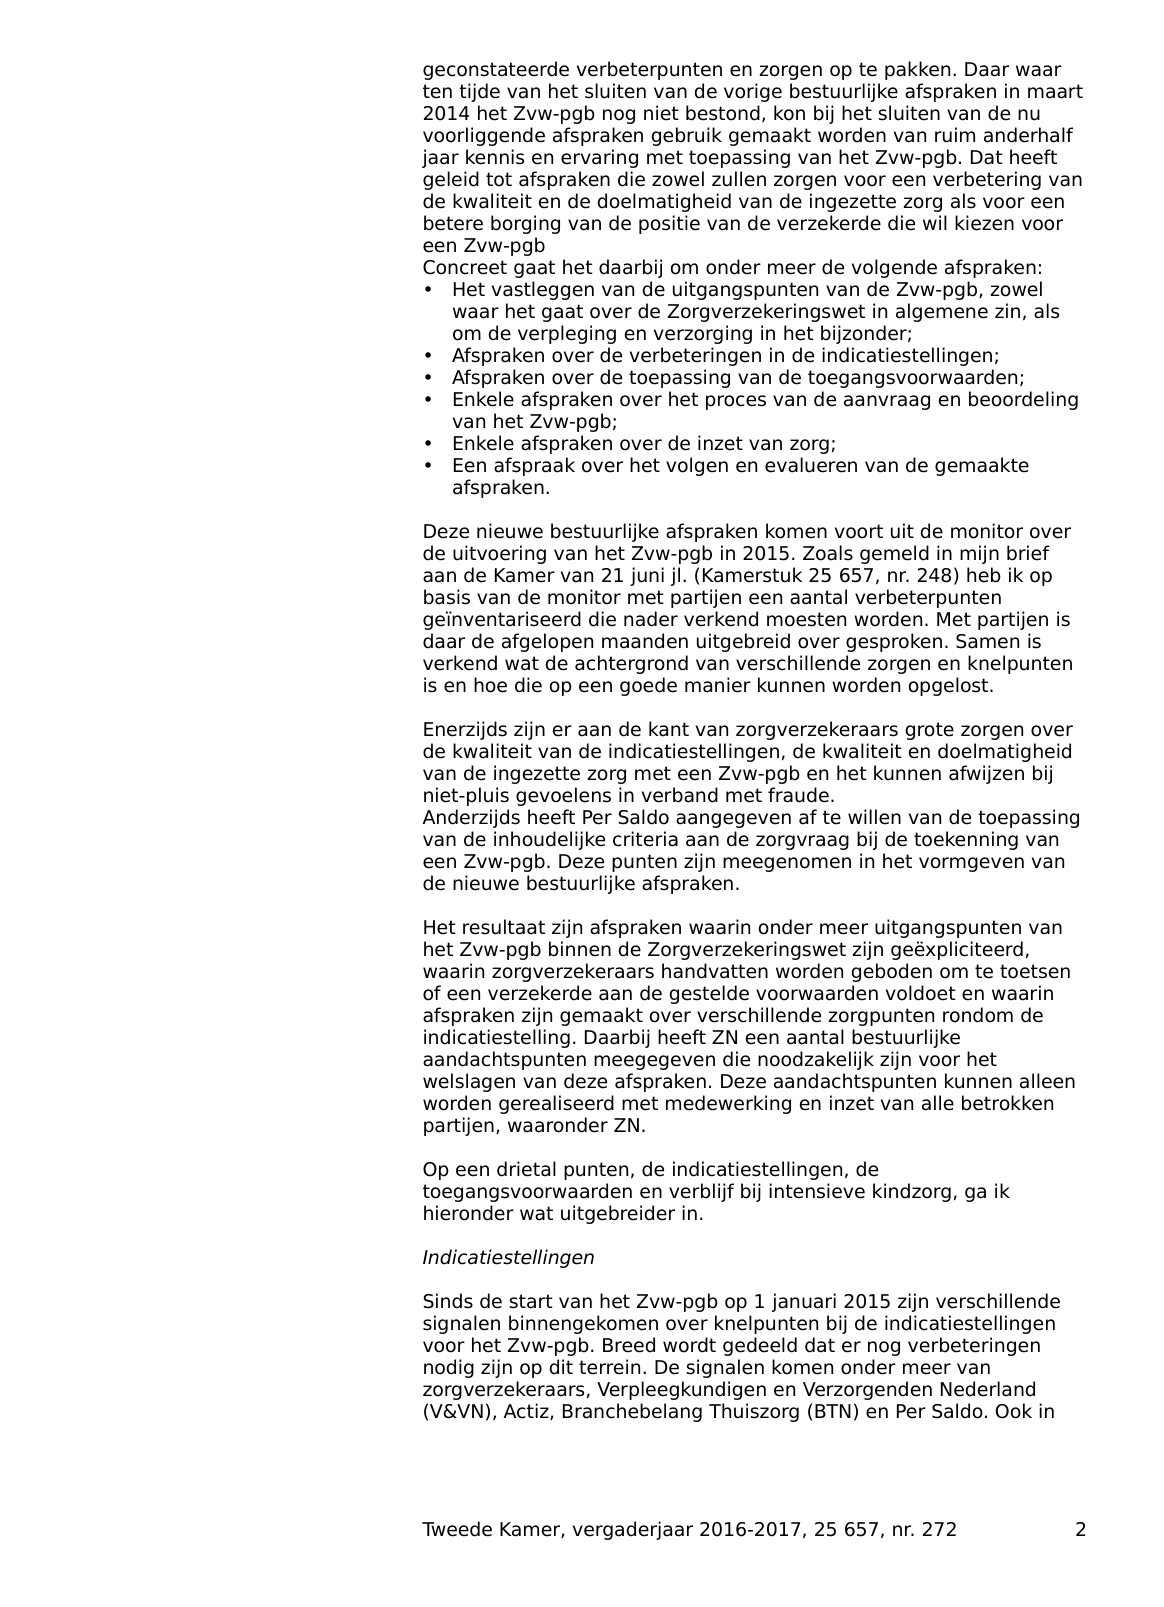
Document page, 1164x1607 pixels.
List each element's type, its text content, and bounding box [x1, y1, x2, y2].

text Sinds de start van het Zvw-pgb op 1 januari 2015 zijn verschillende signalen binnengekomen over knelpunten bij de indicatiestellingen voor het Zvw-pgb. Breed wordt gedeeld dat er nog verbeteringen nodig zijn op dit terrein. De signalen komen onder meer van zorgverzekeraars, Verpleegkundigen en Verzorgenden Nederland (V&VN), Actiz, Branchebelang Thuiszorg (BTN) en Per Saldo. Ook in [422, 1291, 1087, 1423]
text • Het vastleggen van de uitgangspunten van de Zvw-pgb, zowel waar het gaat over de Zorgverzekeringswet in algemene zin, als om de verpleging en verzorging in het bijzonder; [422, 279, 1087, 345]
text • Afspraken over de verbeteringen in de indicatiestellingen; [422, 345, 1087, 367]
text • Enkele afspraken over het proces van de aanvraag en beoordeling van het Zvw-pgb; [422, 389, 1087, 433]
text Het resultaat zijn afspraken waarin onder meer uitgangspunten van het Zvw-pgb binnen de Zorgverzekeringswet zijn geëxpliciteerd, waarin zorgverzekeraars handvatten worden geboden om te toetsen of een verzekerde aan de gestelde voorwaarden voldoet en waarin afspraken zijn gemaakt over verschillende zorgpunten rondom de indicatiestelling. Daarbij heeft ZN een aantal bestuurlijke aandachtspunten meegegeven die noodzakelijk zijn voor het welslagen van deze afspraken. Deze aandachtspunten kunnen alleen worden gerealiseerd met medewerking en inzet van alle betrokken partijen, waaronder ZN. [422, 917, 1087, 1137]
text Deze nieuwe bestuurlijke afspraken komen voort uit de monitor over de uitvoering van het Zvw-pgb in 2015. Zoals gemeld in mijn brief aan de Kamer van 21 juni jl. (Kamerstuk 25 657, nr. 248) heb ik op basis van de monitor met partijen een aantal verbeterpunten geïnventariseerd die nader verkend moesten worden. Met partijen is daar de afgelopen maanden uitgebreid over gesproken. Samen is verkend wat de achtergrond van verschillende zorgen en knelpunten is en hoe die op een goede manier kunnen worden opgelost. [422, 521, 1087, 697]
text Concreet gaat het daarbij om onder meer de volgende afspraken: [422, 257, 1087, 279]
text geconstateerde verbeterpunten en zorgen op te pakken. Daar waar ten tijde van het sluiten van de vorige bestuurlijke afspraken in maart 2014 het Zvw-pgb nog niet bestond, kon bij het sluiten van de nu voorliggende afspraken gebruik gemaakt worden van ruim anderhalf jaar kennis en ervaring met toepassing van het Zvw-pgb. Dat heeft geleid tot afspraken die zowel zullen zorgen voor een verbetering van de kwaliteit en de doelmatigheid van de ingezette zorg als voor een betere borging van de positie van de verzekerde die wil kiezen voor een Zvw-pgb [422, 59, 1087, 257]
text • Enkele afspraken over de inzet van zorg; [422, 433, 1087, 455]
subtitle Indicatiestellingen [422, 1247, 1087, 1269]
text • Een afspraak over het volgen en evalueren van de gemaakte afspraken. [422, 455, 1087, 499]
text Enerzijds zijn er aan de kant van zorgverzekeraars grote zorgen over de kwaliteit van de indicatiestellingen, de kwaliteit en doelmatigheid van de ingezette zorg met een Zvw-pgb en het kunnen afwijzen bij niet-pluis gevoelens in verband met fraude. [422, 719, 1087, 807]
text Anderzijds heeft Per Saldo aangegeven af te willen van de toepassing van de inhoudelijke criteria aan de zorgvraag bij de toekenning van een Zvw-pgb. Deze punten zijn meegenomen in het vormgeven van de nieuwe bestuurlijke afspraken. [422, 807, 1087, 895]
text Op een drietal punten, de indicatiestellingen, de toegangsvoorwaarden en verblijf bij intensieve kindzorg, ga ik hieronder wat uitgebreider in. [422, 1159, 1087, 1225]
text • Afspraken over de toepassing van de toegangsvoorwaarden; [422, 367, 1087, 389]
